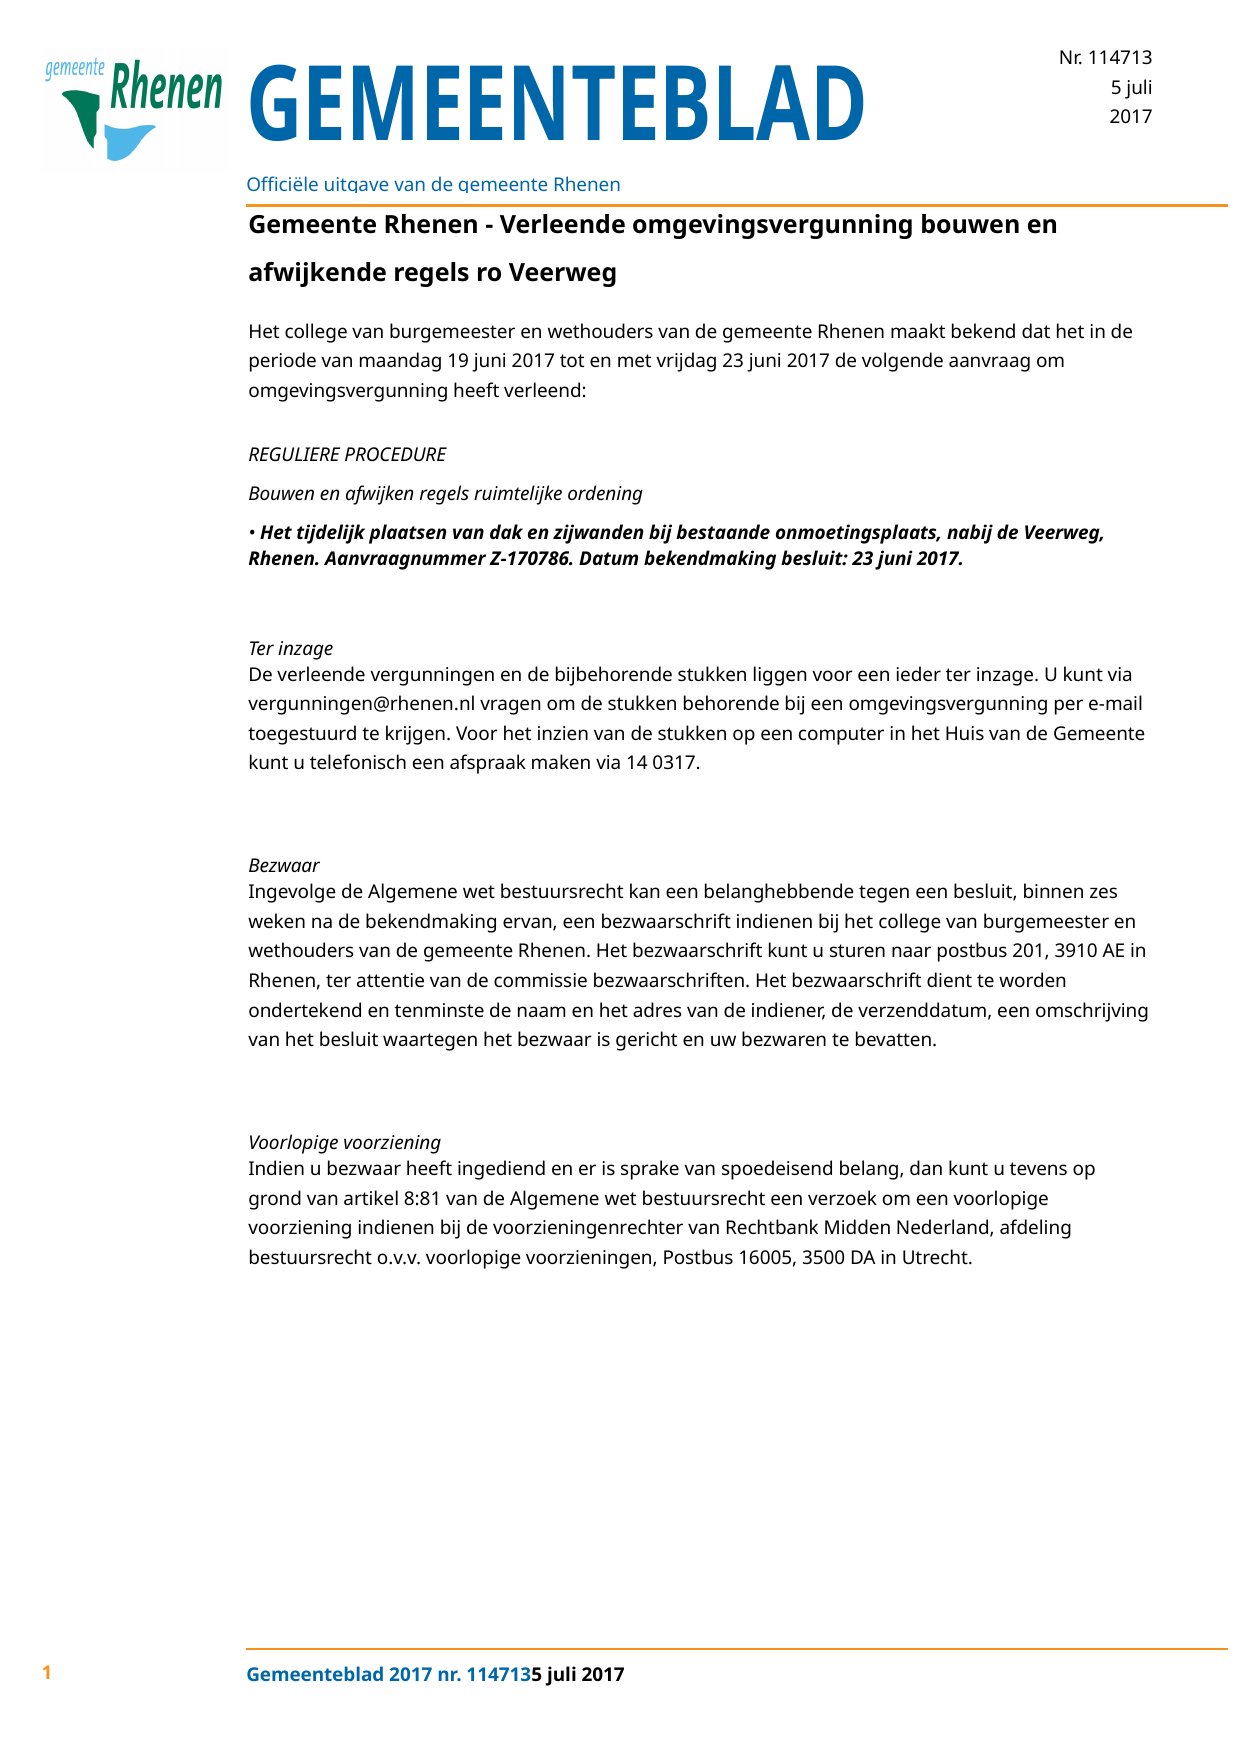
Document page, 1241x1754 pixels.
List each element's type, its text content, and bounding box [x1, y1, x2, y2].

text Ingevolge de Algemene wet bestuursrecht kan een belanghebbende tegen een besluit, binnen zes weken na de bekendmaking ervan, een bezwaarschrift indienen bij het college van burgemeester en wethouders van de gemeente Rhenen. Het bezwaarschrift kunt u sturen naar postbus 201, 3910 AE in Rhenen, ter attentie van de commissie bezwaarschriften. Het bezwaarschrift dient te worden ondertekend en tenminste de naam en het adres van de indiener, de verzenddatum, een omschrijving van het besluit waartegen het bezwaar is gericht en uw bezwaren te bevatten. [248, 878, 1152, 1052]
text Het college van burgemeester en wethouders van de gemeente Rhenen maakt bekend dat het in de periode van maandag 19 juni 2017 tot en met vrijdag 23 juni 2017 de volgende aanvraag om omgevingsvergunning heeft verleend: [248, 318, 1152, 403]
text Gemeente Rhenen - Verleende omgevingsvergunning bouwen en afwijkende regels ro Veerweg [248, 207, 1152, 288]
picture [41, 47, 231, 172]
text De verleende vergunningen en de bijbehorende stukken liggen voor een ieder ter inzage. U kunt via vergunningen@rhenen.nl vragen om de stukken behorende bij een omgevingsvergunning per e-mail toegestuurd te krijgen. Voor het inzien van de stukken op een computer in het Huis van de Gemeente kunt u telefonisch een afspraak maken via 14 0317. [248, 661, 1152, 775]
text Bouwen en afwijken regels ruimtelijke ordening [248, 480, 1152, 506]
text Ter inzage [248, 635, 1152, 661]
text REGULIERE PROCEDURE [248, 441, 1152, 467]
text • Het tijdelijk plaatsen van dak en zijwanden bij bestaande onmoetingsplaats, nabij de Veerweg, Rhenen. Aanvraagnummer Z-170786. Datum bekendmaking besluit: 23 juni 2017. [248, 519, 1152, 571]
text Voorlopige voorziening [248, 1129, 1152, 1155]
text Bezwaar [248, 853, 1152, 878]
text Indien u bezwaar heeft ingediend en er is sprake van spoedeisend belang, dan kunt u tevens op grond van artikel 8:81 van de Algemene wet bestuursrecht een verzoek om een voorlopige voorziening indienen bij de voorzieningenrechter van Rechtbank Midden Nederland, afdeling bestuursrecht o.v.v. voorlopige voorzieningen, Postbus 16005, 3500 DA in Utrecht. [248, 1155, 1152, 1270]
